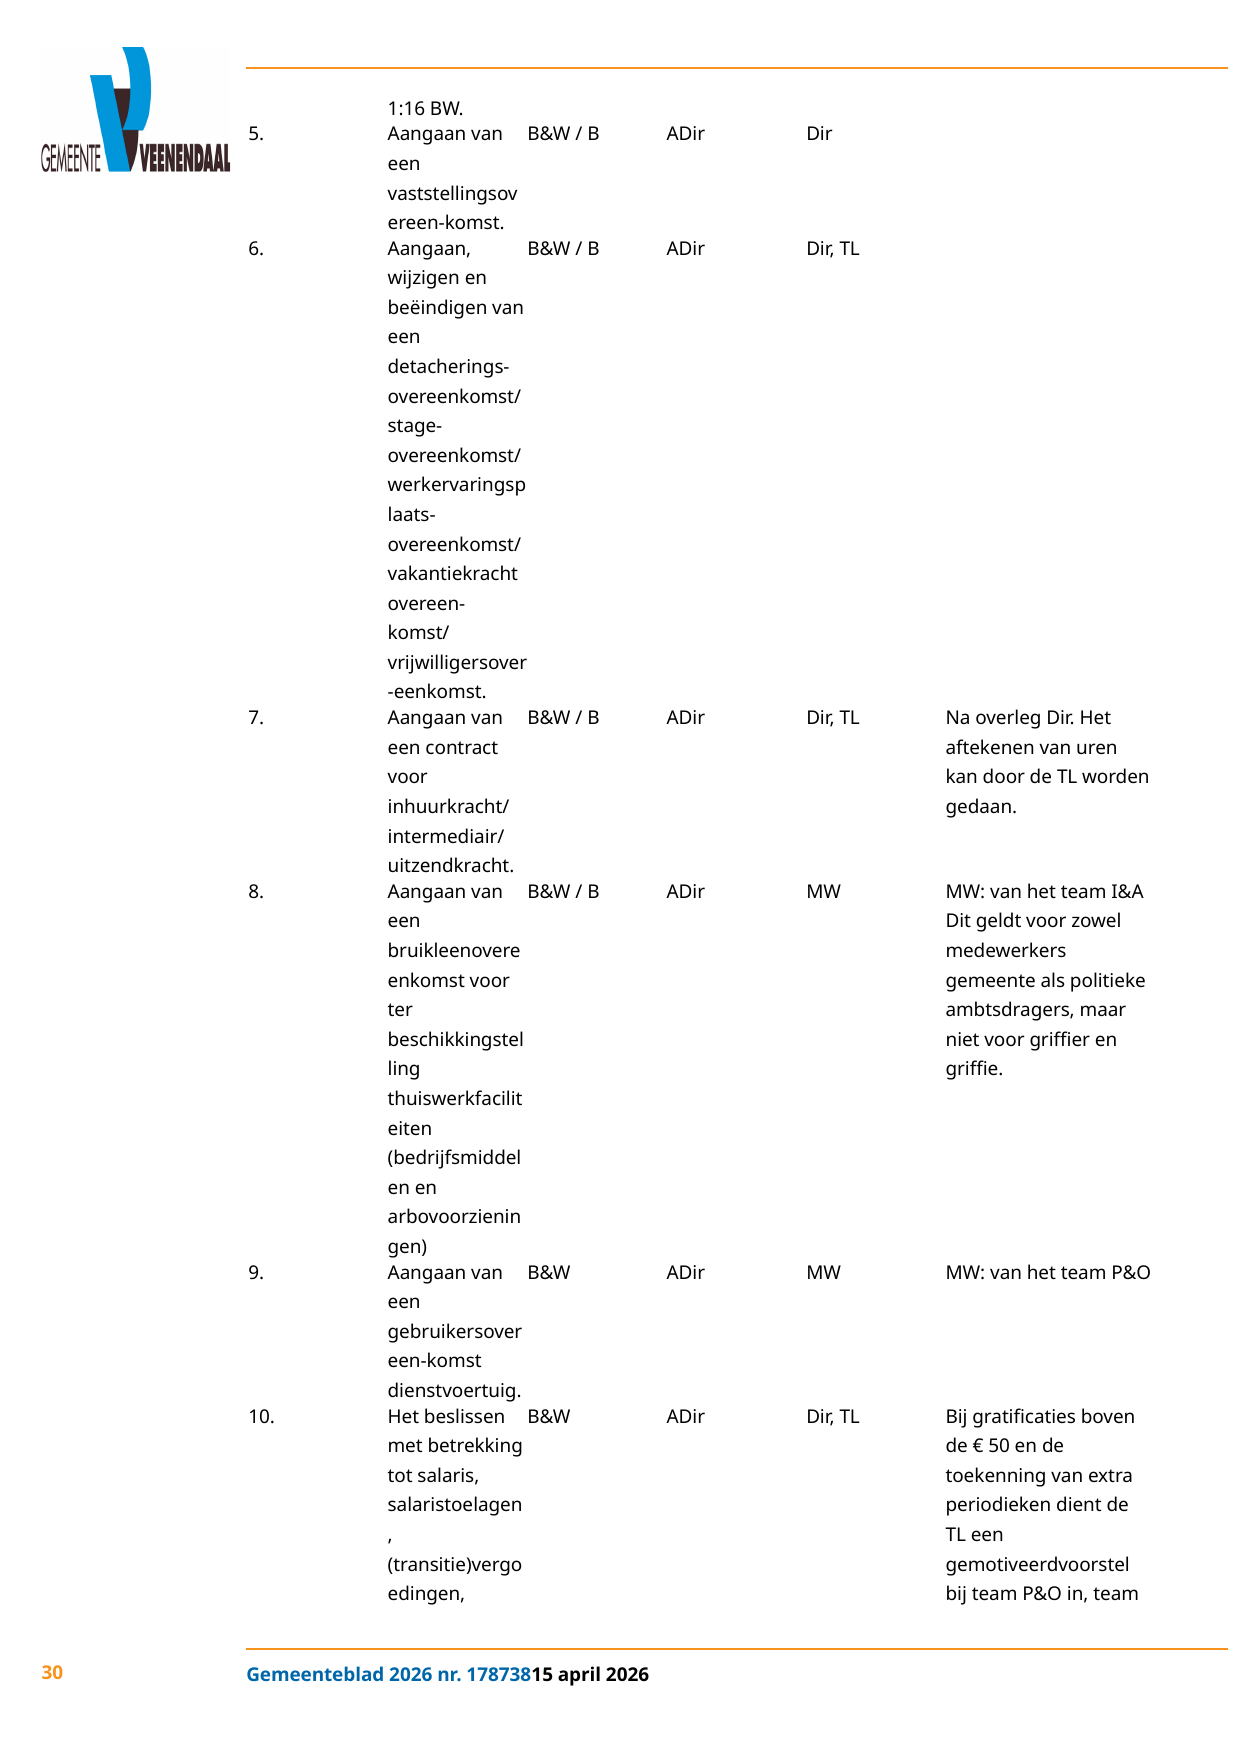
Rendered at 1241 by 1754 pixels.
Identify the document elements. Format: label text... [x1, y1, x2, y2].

table_cell 8. [248, 878, 387, 1259]
table_cell [945, 95, 1152, 121]
table_cell Dir, TL [806, 1403, 945, 1606]
table_cell Dir [806, 121, 945, 235]
table_cell ADir [666, 878, 806, 1259]
table_cell B&W / B [527, 878, 666, 1259]
picture [41, 47, 130, 172]
table_cell [527, 95, 666, 121]
table_cell Bij gratificaties boven de € 50 en de toekenning van extra periodieken dient de TL een gemotiveerdvoorstel bij team P&O in, team [945, 1403, 1152, 1606]
table_cell Aangaan van een gebruikersovereen-komst dienstvoertuig. [388, 1259, 527, 1403]
table_cell Dir, TL [806, 705, 945, 878]
table_cell MW: van het team I&A Dit geldt voor zowel medewerkers gemeente als politieke ambtsdragers, maar niet voor griffier en griffie. [945, 878, 1152, 1259]
table_cell [945, 235, 1152, 704]
table_cell ADir [666, 1403, 806, 1606]
picture [123, 47, 231, 172]
table_cell 5. [248, 121, 387, 235]
table_cell ADir [666, 1259, 806, 1403]
table_cell Dir, TL [806, 235, 945, 704]
table_cell B&W [527, 1403, 666, 1606]
table_cell B&W [527, 1259, 666, 1403]
table_cell B&W / B [527, 705, 666, 878]
table_cell [806, 95, 945, 121]
table_cell ADir [666, 121, 806, 235]
table_cell [945, 121, 1152, 235]
table_cell 1:16 BW. [388, 95, 527, 121]
table_cell Aangaan, wijzigen en beëindigen van een detacherings-overeenkomst/ stage-overeenkomst/ werkervaringsplaats-overeenkomst/ vakantiekrachtovereen-komst/ vrijwilligersover-eenkomst. [388, 235, 527, 704]
table_cell MW [806, 1259, 945, 1403]
table_cell B&W / B [527, 235, 666, 704]
table_cell 7. [248, 705, 387, 878]
table_cell Het beslissen met betrekking tot salaris, salaristoelagen, (transitie)vergoedingen, [388, 1403, 527, 1606]
table_cell Aangaan van een bruikleenovereenkomst voor ter beschikkingstelling thuiswerkfaciliteiten (bedrijfsmiddelen en arbovoorzieningen) [388, 878, 527, 1259]
table_cell ADir [666, 235, 806, 704]
table_cell 6. [248, 235, 387, 704]
table_cell [248, 95, 387, 121]
table_cell MW: van het team P&O [945, 1259, 1152, 1403]
table_cell MW [806, 878, 945, 1259]
table_cell 9. [248, 1259, 387, 1403]
table_cell Aangaan van een vaststellingsovereen-komst. [388, 121, 527, 235]
table_cell 10. [248, 1403, 387, 1606]
table_cell Na overleg Dir. Het aftekenen van uren kan door de TL worden gedaan. [945, 705, 1152, 878]
table_cell B&W / B [527, 121, 666, 235]
table_cell Aangaan van een contract voor inhuurkracht/ intermediair/ uitzendkracht. [388, 705, 527, 878]
table_cell [666, 95, 806, 121]
table_cell ADir [666, 705, 806, 878]
